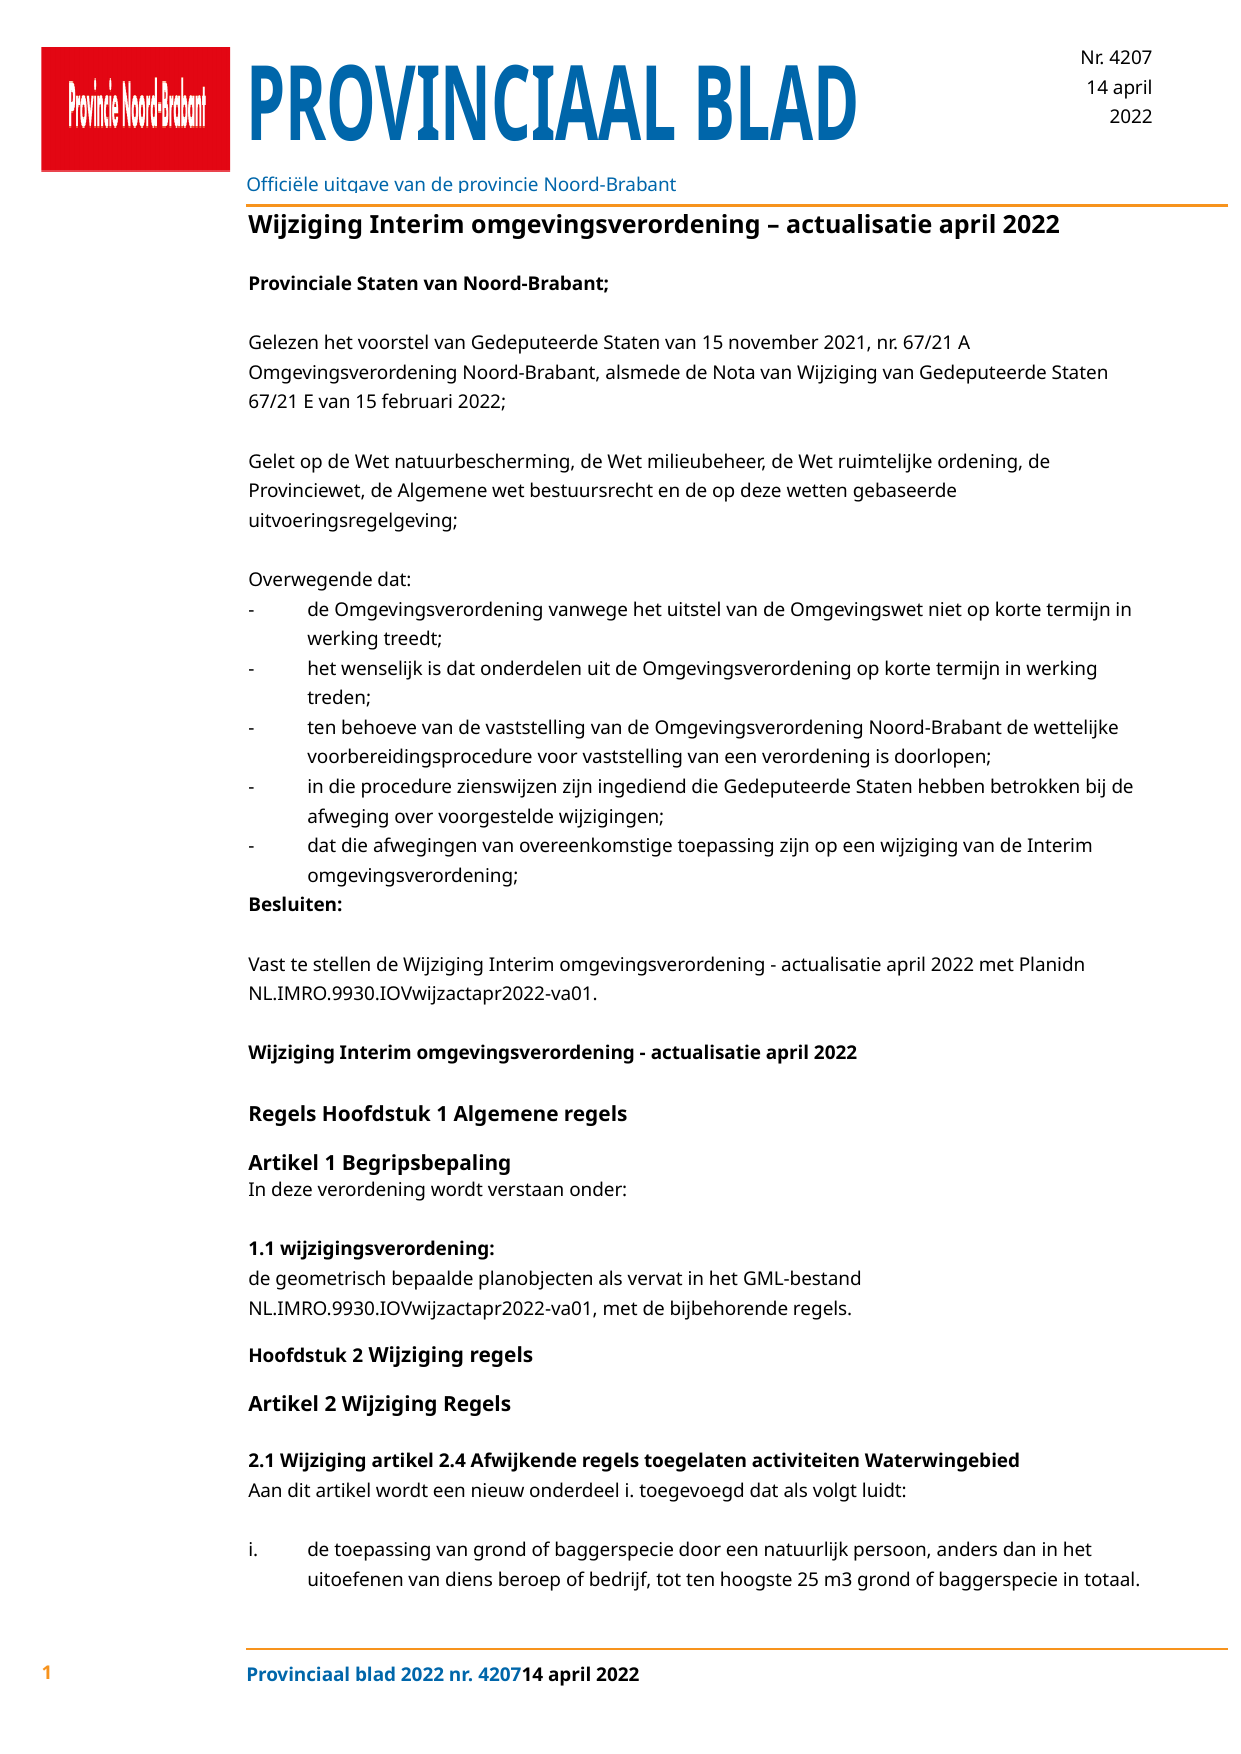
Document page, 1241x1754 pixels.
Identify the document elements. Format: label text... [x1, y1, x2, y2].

text Provinciale Staten van Noord-Brabant; [248, 270, 1152, 296]
text 1.1 wijzigingsverordening: [248, 1236, 1152, 1261]
text Besluiten: [248, 892, 1152, 917]
text Hoofdstuk 2 Wijziging regels [248, 1340, 1152, 1369]
text In deze verordening wordt verstaan onder: [248, 1176, 1152, 1202]
text Vast te stellen de Wijziging Interim omgevingsverordening - actualisatie april 2022 met Planidn NL.IMRO.9930.IOVwijzactapr2022-va01. [248, 951, 1152, 1006]
text Aan dit artikel wordt een nieuw onderdeel i. toegevoegd dat als volgt luidt: [248, 1477, 1152, 1503]
list de Omgevingsverordening vanwege het uitstel van de Omgevingswet niet op korte termijn in werking treedt; [248, 596, 1152, 651]
list de toepassing van grond of baggerspecie door een natuurlijk persoon, anders dan in het uitoefenen van diens beroep of bedrijf, tot ten hoogste 25 m3 grond of baggerspecie in totaal. [248, 1536, 1152, 1592]
picture [41, 47, 231, 172]
text Regels Hoofdstuk 1 Algemene regels [248, 1099, 1152, 1127]
list ten behoeve van de vaststelling van de Omgevingsverordening Noord-Brabant de wettelijke voorbereidingsprocedure voor vaststelling van een verordening is doorlopen; [248, 714, 1152, 769]
list in die procedure zienswijzen zijn ingediend die Gedeputeerde Staten hebben betrokken bij de afweging over voorgestelde wijzigingen; [248, 773, 1152, 828]
text 2.1 Wijziging artikel 2.4 Afwijkende regels toegelaten activiteiten Waterwingebied [248, 1448, 1152, 1473]
list dat die afwegingen van overeenkomstige toepassing zijn op een wijziging van de Interim omgevingsverordening; [248, 832, 1152, 888]
text de geometrisch bepaalde planobjecten als vervat in het GML-bestand NL.IMRO.9930.IOVwijzactapr2022-va01, met de bijbehorende regels. [248, 1265, 1152, 1320]
text Gelet op de Wet natuurbescherming, de Wet milieubeheer, de Wet ruimtelijke ordening, de Provinciewet, de Algemene wet bestuursrecht en de op deze wetten gebaseerde uitvoeringsregelgeving; [248, 448, 1152, 533]
text Wijziging Interim omgevingsverordening - actualisatie april 2022 [248, 1039, 1152, 1065]
text Gelezen het voorstel van Gedeputeerde Staten van 15 november 2021, nr. 67/21 A Omgevingsverordening Noord-Brabant, alsmede de Nota van Wijziging van Gedeputeerde Staten 67/21 E van 15 februari 2022; [248, 329, 1152, 414]
text Artikel 2 Wijziging Regels [248, 1389, 1152, 1418]
text Wijziging Interim omgevingsverordening – actualisatie april 2022 [248, 207, 1152, 241]
text Overwegende dat: [248, 566, 1152, 592]
list het wenselijk is dat onderdelen uit de Omgevingsverordening op korte termijn in werking treden; [248, 655, 1152, 710]
text Artikel 1 Begripsbepaling [248, 1148, 1152, 1176]
